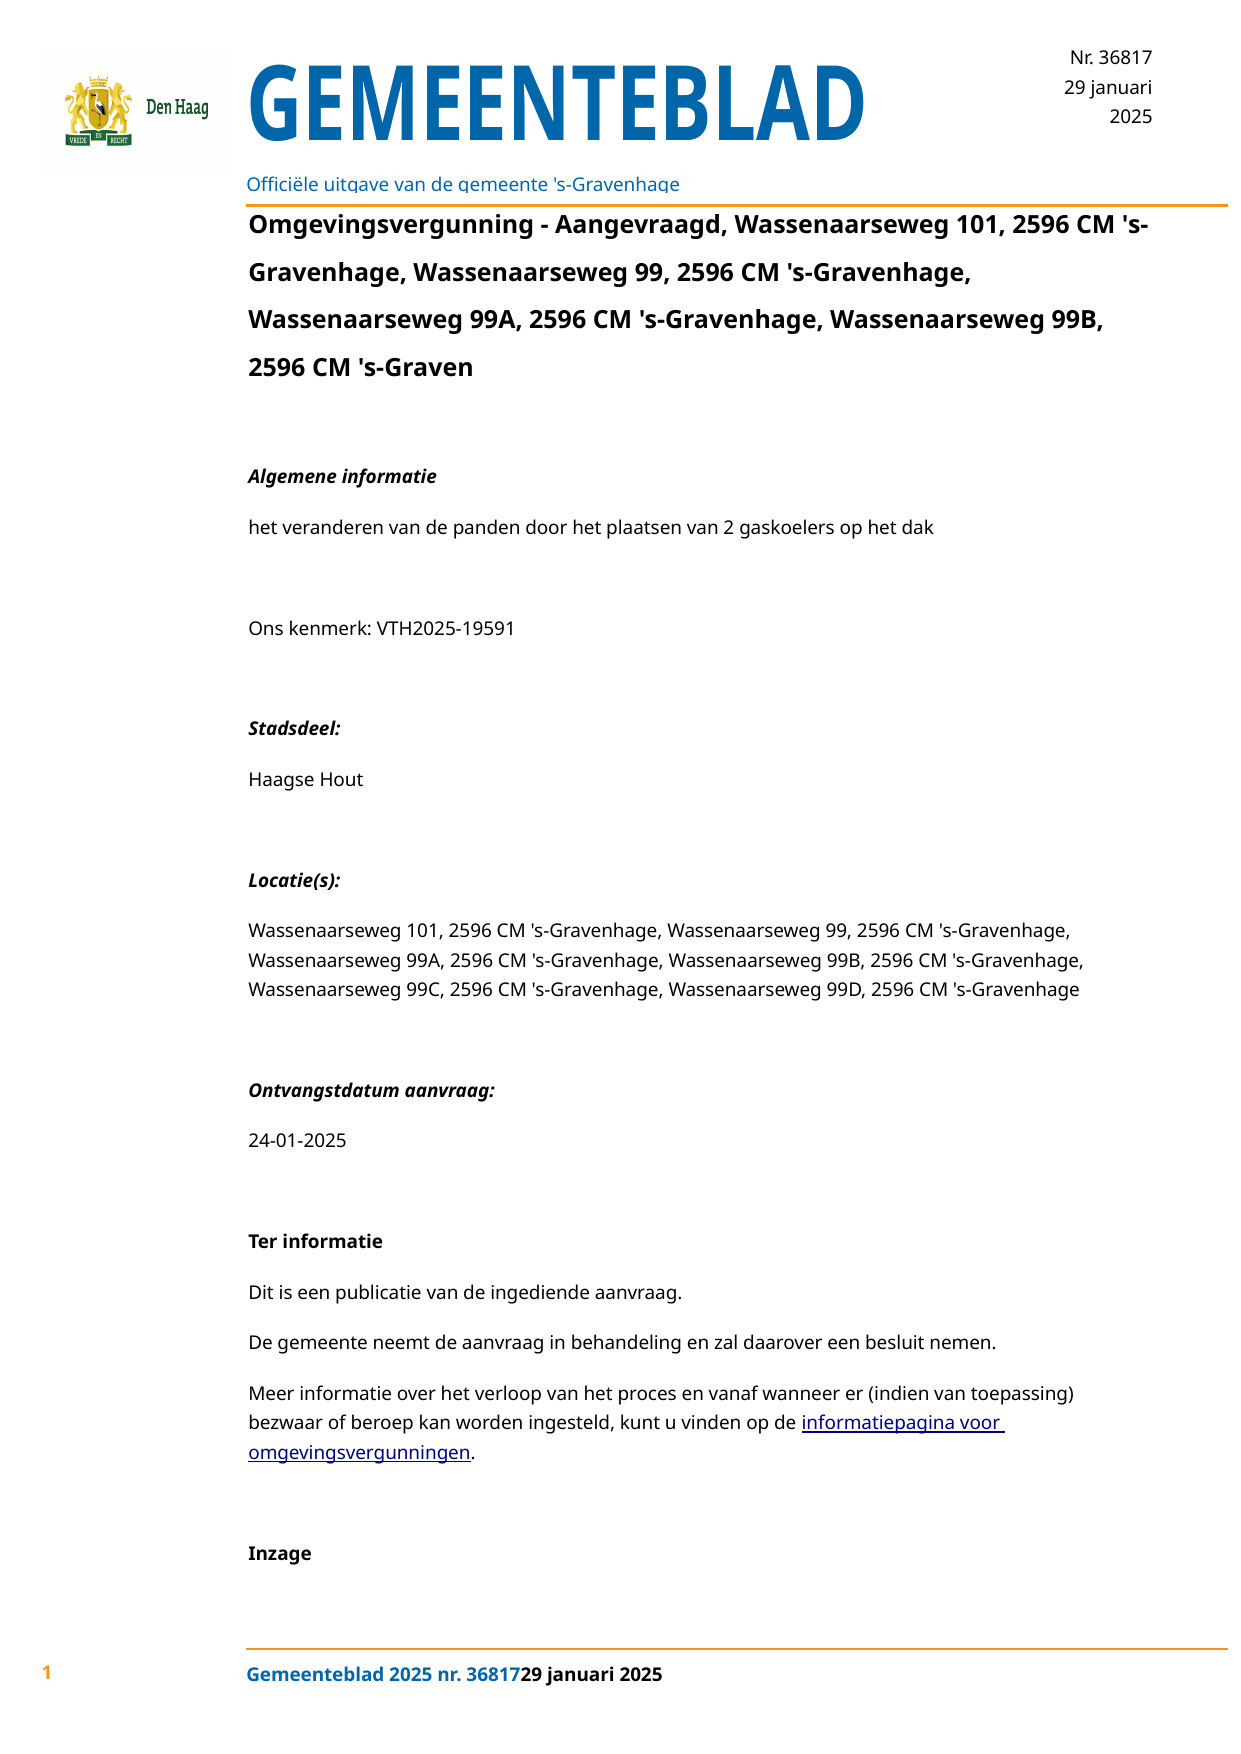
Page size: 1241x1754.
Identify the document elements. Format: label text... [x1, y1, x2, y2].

text het veranderen van de panden door het plaatsen van 2 gaskoelers op het dak [248, 514, 1152, 540]
text Meer informatie over het verloop van het proces en vanaf wanneer er (indien van toepassing) bezwaar of beroep kan worden ingesteld, kunt u vinden op de informatiepagina voor omgevingsvergunningen. [248, 1380, 1152, 1465]
text Locatie(s): [248, 867, 1152, 893]
text Ons kenmerk: VTH2025-19591 [248, 615, 1152, 641]
text Wassenaarseweg 101, 2596 CM 's-Gravenhage, Wassenaarseweg 99, 2596 CM 's-Gravenhage, Wassenaarseweg 99A, 2596 CM 's-Gravenhage, Wassenaarseweg 99B, 2596 CM 's-Gravenhage, Wassenaarseweg 99C, 2596 CM 's-Gravenhage, Wassenaarseweg 99D, 2596 CM 's-Gravenhage [248, 917, 1152, 1002]
picture [41, 47, 231, 172]
text Stadsdeel: [248, 716, 1152, 741]
text Ontvangstdatum aanvraag: [248, 1077, 1152, 1103]
text 24-01-2025 [248, 1128, 1152, 1153]
text De gemeente neemt de aanvraag in behandeling en zal daarover een besluit nemen. [248, 1329, 1152, 1355]
text Inzage [248, 1540, 1152, 1566]
text Dit is een publicatie van de ingediende aanvraag. [248, 1279, 1152, 1305]
text Algemene informatie [248, 463, 1152, 489]
text Haagse Hout [248, 766, 1152, 792]
text Omgevingsvergunning - Aangevraagd, Wassenaarseweg 101, 2596 CM 's-Gravenhage, Wassenaarseweg 99, 2596 CM 's-Gravenhage, Wassenaarseweg 99A, 2596 CM 's-Gravenhage, Wassenaarseweg 99B, 2596 CM 's-Graven [248, 207, 1152, 384]
text Ter informatie [248, 1228, 1152, 1254]
